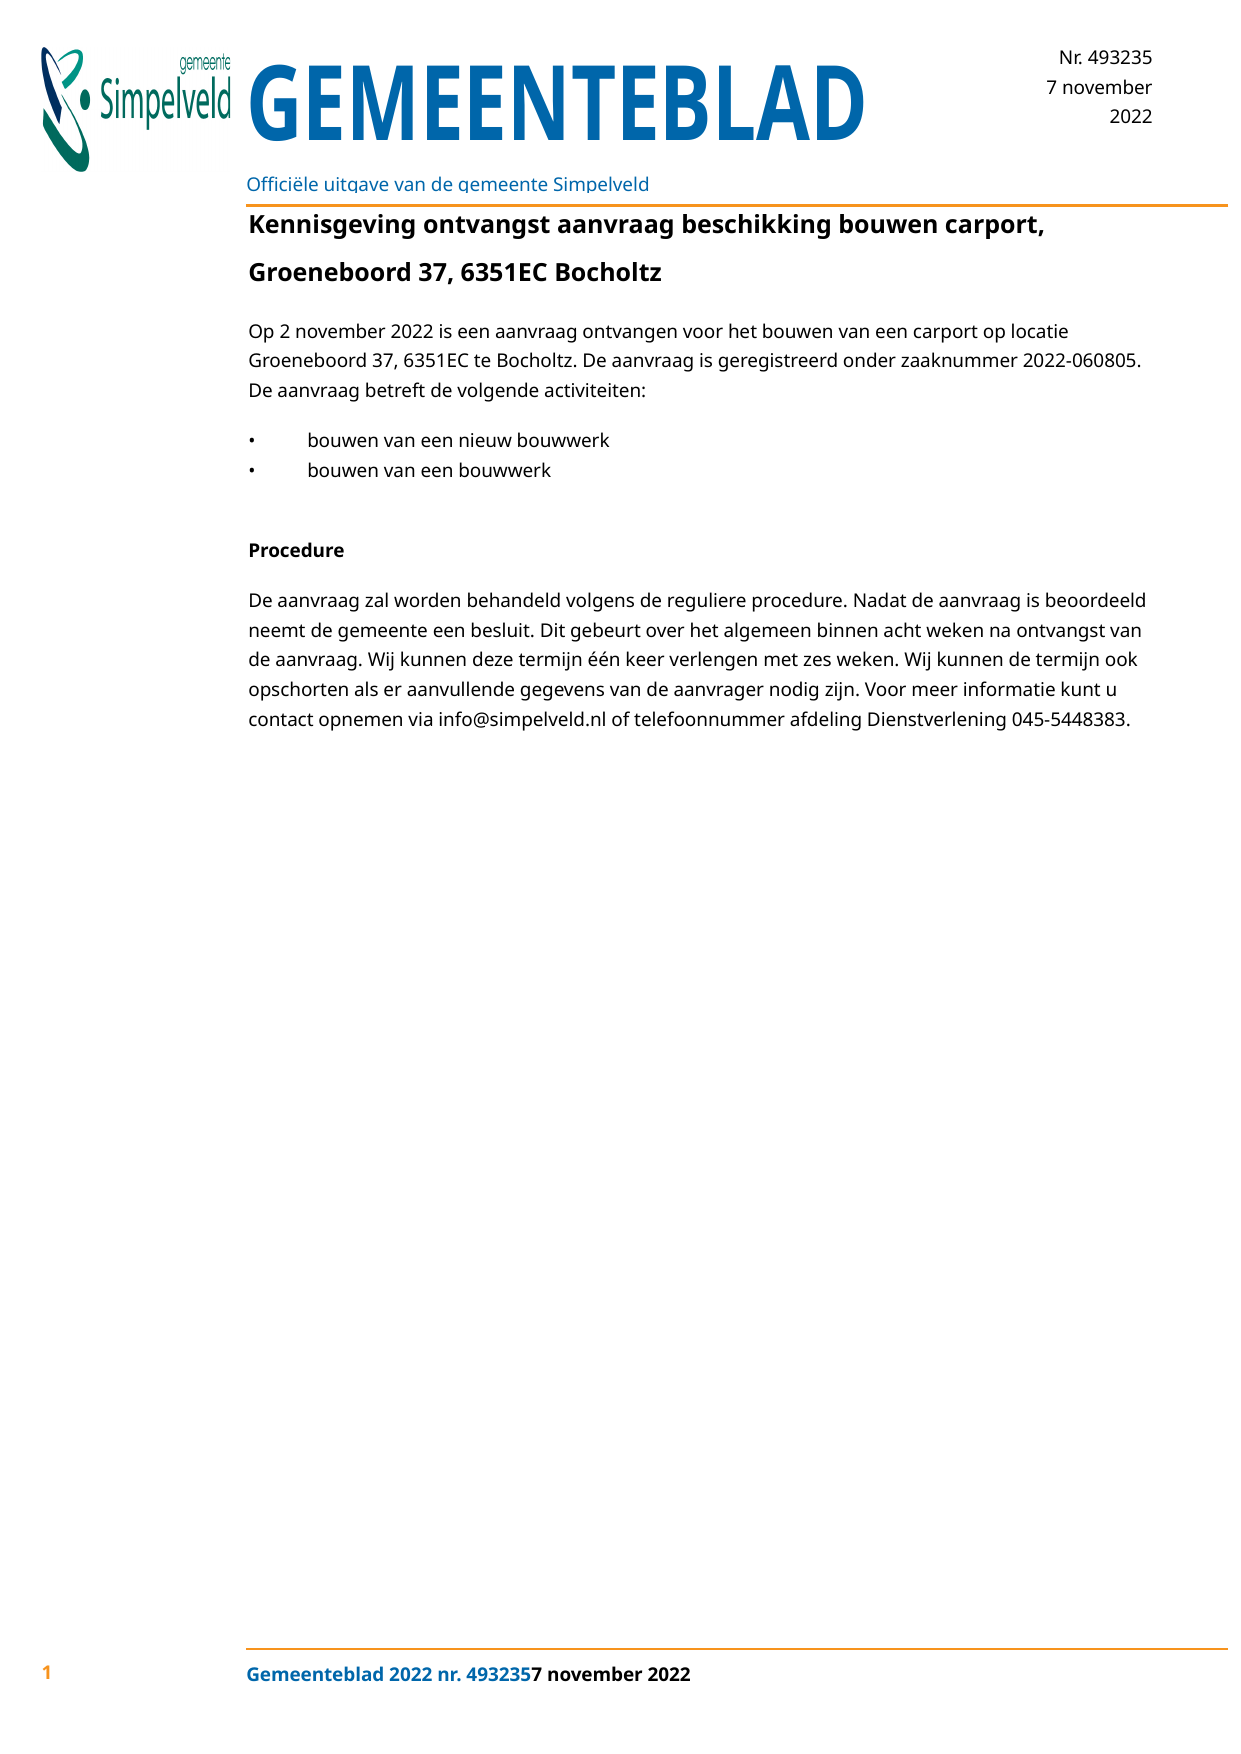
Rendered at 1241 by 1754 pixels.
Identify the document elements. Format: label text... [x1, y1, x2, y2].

list bouwen van een nieuw bouwwerk [248, 427, 1152, 453]
text De aanvraag zal worden behandeld volgens de reguliere procedure. Nadat de aanvraag is beoordeeld neemt de gemeente een besluit. Dit gebeurt over het algemeen binnen acht weken na ontvangst van de aanvraag. Wij kunnen deze termijn één keer verlengen met zes weken. Wij kunnen de termijn ook opschorten als er aanvullende gegevens van de aanvrager nodig zijn. Voor meer informatie kunt u contact opnemen via info@simpelveld.nl of telefoonnummer afdeling Dienstverlening 045-5448383. [248, 587, 1152, 732]
text Op 2 november 2022 is een aanvraag ontvangen voor het bouwen van een carport op locatie Groeneboord 37, 6351EC te Bocholtz. De aanvraag is geregistreerd onder zaaknummer 2022-060805. De aanvraag betreft de volgende activiteiten: [248, 318, 1152, 403]
text Kennisgeving ontvangst aanvraag beschikking bouwen carport, Groeneboord 37, 6351EC Bocholtz [248, 207, 1152, 288]
list bouwen van een bouwwerk [248, 457, 1152, 483]
picture [41, 47, 231, 172]
text Procedure [248, 537, 1152, 563]
